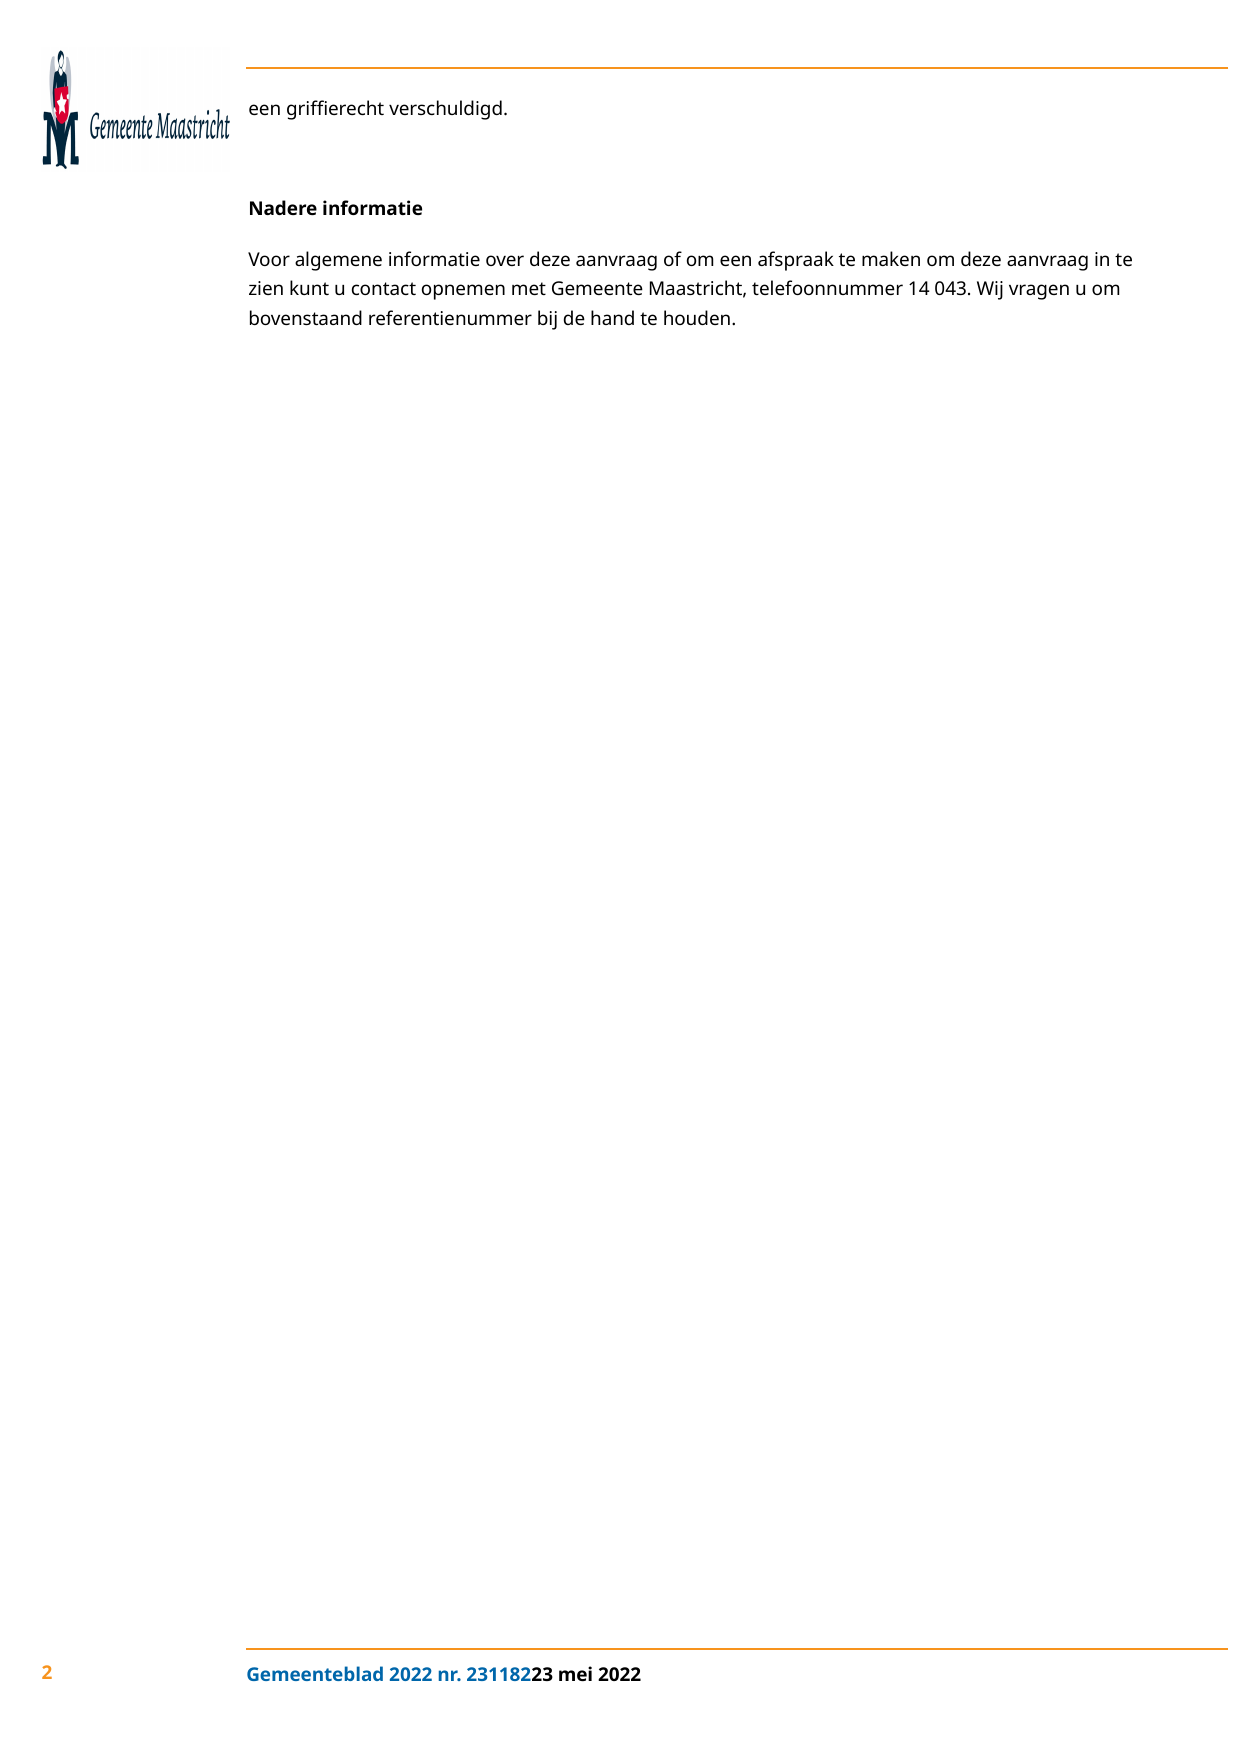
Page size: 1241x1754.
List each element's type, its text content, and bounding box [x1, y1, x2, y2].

text Voor algemene informatie over deze aanvraag of om een afspraak te maken om deze aanvraag in te zien kunt u contact opnemen met Gemeente Maastricht, telefoonnummer 14 043. Wij vragen u om bovenstaand referentienummer bij de hand te houden. [248, 246, 1152, 331]
text Nadere informatie [248, 196, 1152, 221]
text een griffierecht verschuldigd. [248, 95, 1152, 121]
picture [41, 47, 231, 172]
